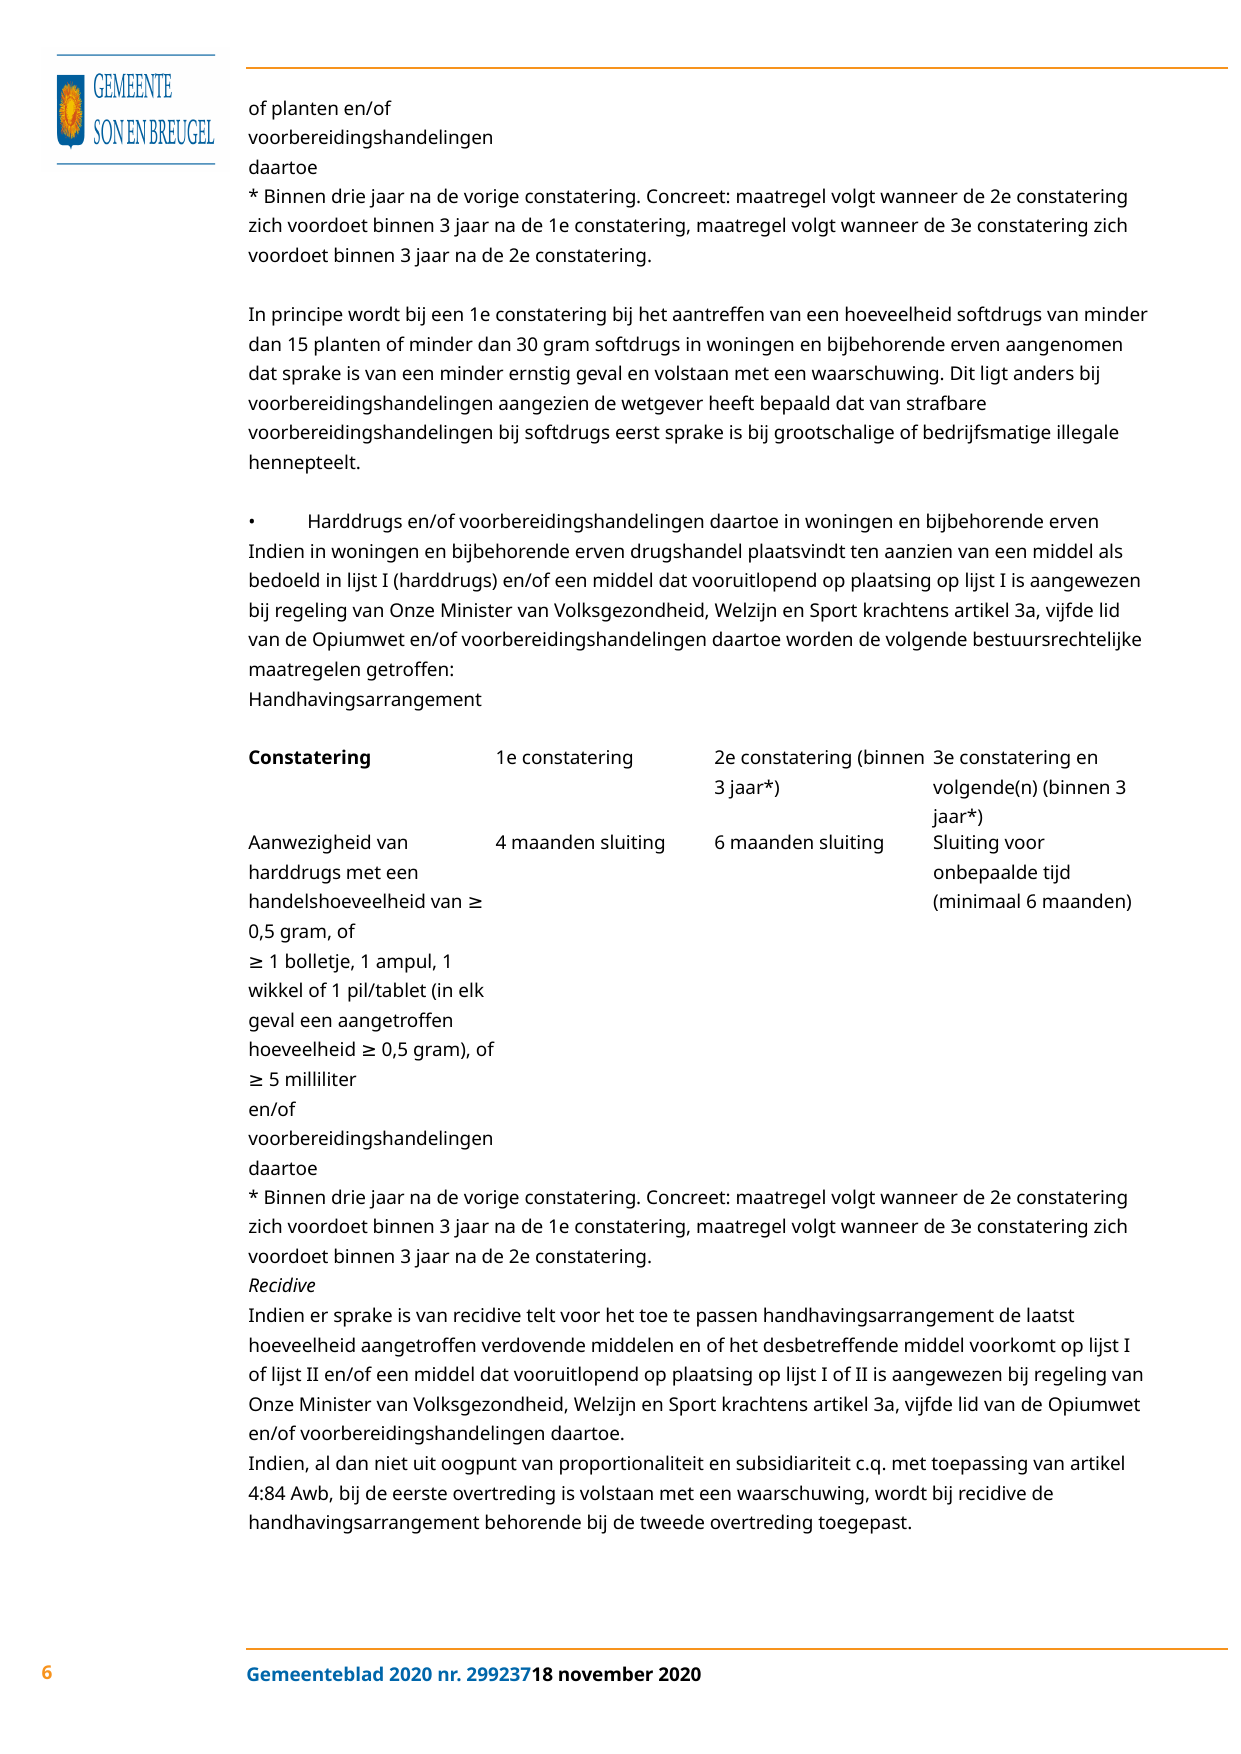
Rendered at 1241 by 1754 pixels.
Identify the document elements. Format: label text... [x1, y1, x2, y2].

text Indien in woningen en bijbehorende erven drugshandel plaatsvindt ten aanzien van een middel als bedoeld in lijst I (harddrugs) en/of een middel dat vooruitlopend op plaatsing op lijst I is aangewezen bij regeling van Onze Minister van Volksgezondheid, Welzijn en Sport krachtens artikel 3a, vijfde lid van de Opiumwet en/of voorbereidingshandelingen daartoe worden de volgende bestuursrechtelijke maatregelen getroffen: [248, 538, 1152, 682]
table_cell Aanwezigheid van harddrugs met een handelshoeveelheid van ≥ 0,5 gram, of ≥ 1 bolletje, 1 ampul, 1 wikkel of 1 pil/tablet (in elk geval een aangetroffen hoeveelheid ≥ 0,5 gram), of ≥ 5 milliliter en/of voorbereidingshandelingen daartoe [248, 830, 495, 1181]
table_header 1e constatering [495, 745, 714, 829]
table_cell 4 maanden sluiting [495, 830, 714, 1181]
table_header Handhavingsarrangement [248, 686, 1152, 712]
text Recidive [248, 1273, 1152, 1298]
table_cell [933, 95, 1152, 180]
table_cell [714, 95, 933, 180]
table_cell [495, 95, 714, 180]
table_cell 6 maanden sluiting [714, 830, 933, 1181]
table_cell of planten en/of voorbereidingshandelingen daartoe [248, 95, 495, 180]
picture [41, 47, 231, 172]
list Harddrugs en/of voorbereidingshandelingen daartoe in woningen en bijbehorende erven [248, 508, 1152, 534]
table_header 3e constatering en volgende(n) (binnen 3 jaar*) [933, 745, 1152, 829]
text Indien, al dan niet uit oogpunt van proportionaliteit en subsidiariteit c.q. met toepassing van artikel 4:84 Awb, bij de eerste overtreding is volstaan met een waarschuwing, wordt bij recidive de handhavingsarrangement behorende bij de tweede overtreding toegepast. [248, 1450, 1152, 1535]
text Indien er sprake is van recidive telt voor het toe te passen handhavingsarrangement de laatst hoeveelheid aangetroffen verdovende middelen en of het desbetreffende middel voorkomt op lijst I of lijst II en/of een middel dat vooruitlopend op plaatsing op lijst I of II is aangewezen bij regeling van Onze Minister van Volksgezondheid, Welzijn en Sport krachtens artikel 3a, vijfde lid van de Opiumwet en/of voorbereidingshandelingen daartoe. [248, 1302, 1152, 1446]
table_header Constatering [248, 745, 495, 829]
text * Binnen drie jaar na de vorige constatering. Concreet: maatregel volgt wanneer de 2e constatering zich voordoet binnen 3 jaar na de 1e constatering, maatregel volgt wanneer de 3e constatering zich voordoet binnen 3 jaar na de 2e constatering. [248, 1184, 1152, 1269]
table_header 2e constatering (binnen 3 jaar*) [714, 745, 933, 829]
table_cell Sluiting voor onbepaalde tijd (minimaal 6 maanden) [933, 830, 1152, 1181]
text In principe wordt bij een 1e constatering bij het aantreffen van een hoeveelheid softdrugs van minder dan 15 planten of minder dan 30 gram softdrugs in woningen en bijbehorende erven aangenomen dat sprake is van een minder ernstig geval en volstaan met een waarschuwing. Dit ligt anders bij voorbereidingshandelingen aangezien de wetgever heeft bepaald dat van strafbare voorbereidingshandelingen bij softdrugs eerst sprake is bij grootschalige of bedrijfsmatige illegale hennepteelt. [248, 301, 1152, 475]
text * Binnen drie jaar na de vorige constatering. Concreet: maatregel volgt wanneer de 2e constatering zich voordoet binnen 3 jaar na de 1e constatering, maatregel volgt wanneer de 3e constatering zich voordoet binnen 3 jaar na de 2e constatering. [248, 183, 1152, 268]
